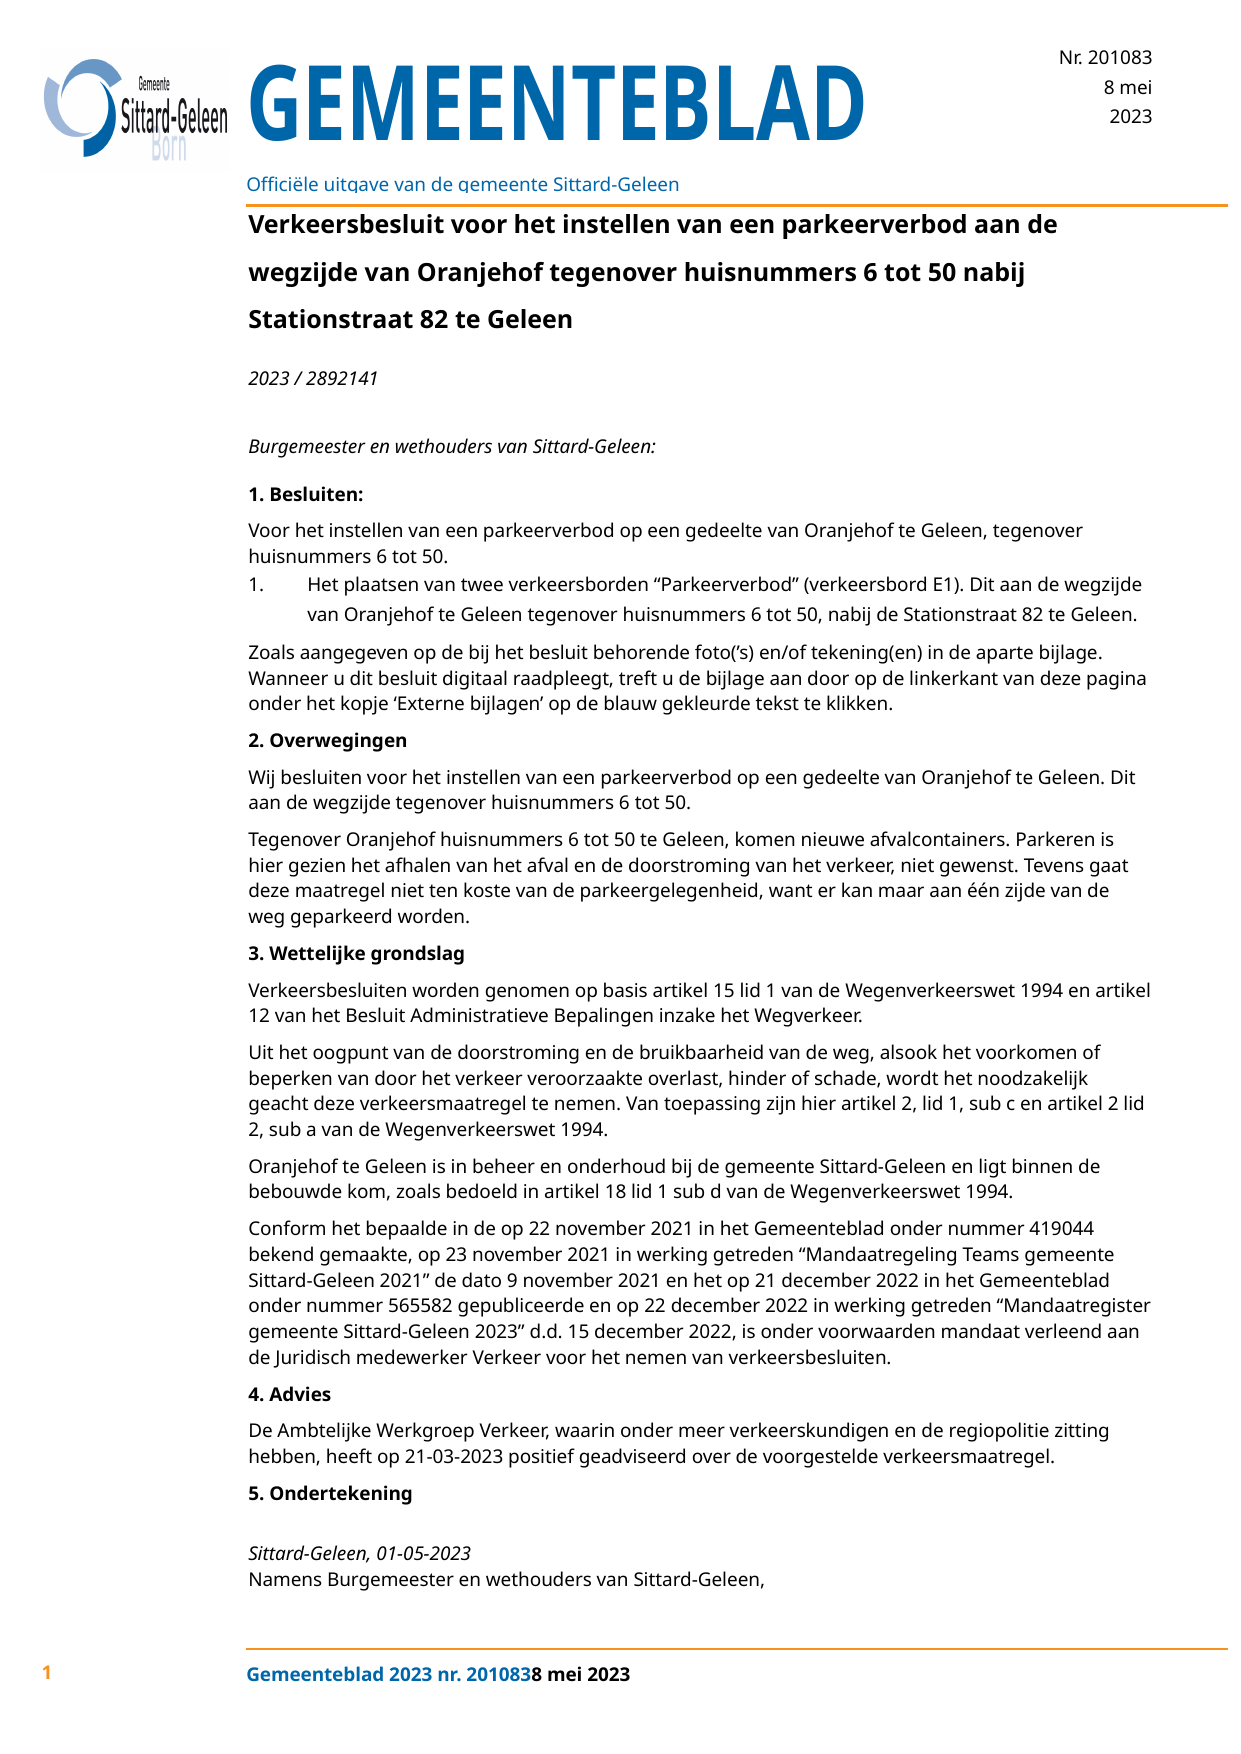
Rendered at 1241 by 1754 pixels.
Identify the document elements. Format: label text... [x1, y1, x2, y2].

text Wij besluiten voor het instellen van een parkeerverbod op een gedeelte van Oranjehof te Geleen. Dit aan de wegzijde tegenover huisnummers 6 tot 50. [248, 764, 1152, 815]
text Verkeersbesluiten worden genomen op basis artikel 15 lid 1 van de Wegenverkeerswet 1994 en artikel 12 van het Besluit Administratieve Bepalingen inzake het Wegverkeer. [248, 977, 1152, 1028]
text Oranjehof te Geleen is in beheer en onderhoud bij de gemeente Sittard-Geleen en ligt binnen de bebouwde kom, zoals bedoeld in artikel 18 lid 1 sub d van de Wegenverkeerswet 1994. [248, 1153, 1152, 1204]
text Namens Burgemeester en wethouders van Sittard-Geleen, [248, 1566, 1152, 1591]
text 2023 / 2892141 [248, 366, 1152, 391]
text Sittard-Geleen, 01-05-2023 [248, 1540, 1152, 1566]
text 3. Wettelijke grondslag [248, 940, 1152, 966]
text Verkeersbesluit voor het instellen van een parkeerverbod aan de wegzijde van Oranjehof tegenover huisnummers 6 tot 50 nabij Stationstraat 82 te Geleen [248, 207, 1152, 336]
text Burgemeester en wethouders van Sittard-Geleen: [248, 433, 1152, 459]
text 1. Besluiten: [248, 481, 1152, 507]
text 2. Overwegingen [248, 727, 1152, 753]
text 4. Advies [248, 1381, 1152, 1406]
text Zoals aangegeven op de bij het besluit behorende foto(’s) en/of tekening(en) in de aparte bijlage. Wanneer u dit besluit digitaal raadpleegt, treft u de bijlage aan door op de linkerkant van deze pagina onder het kopje ‘Externe bijlagen’ op de blauw gekleurde tekst te klikken. [248, 639, 1152, 716]
text Tegenover Oranjehof huisnummers 6 tot 50 te Geleen, komen nieuwe afvalcontainers. Parkeren is hier gezien het afhalen van het afval en de doorstroming van het verkeer, niet gewenst. Tevens gaat deze maatregel niet ten koste van de parkeergelegenheid, want er kan maar aan één zijde van de weg geparkeerd worden. [248, 826, 1152, 929]
text Uit het oogpunt van de doorstroming en de bruikbaarheid van de weg, alsook het voorkomen of beperken van door het verkeer veroorzaakte overlast, hinder of schade, wordt het noodzakelijk geacht deze verkeersmaatregel te nemen. Van toepassing zijn hier artikel 2, lid 1, sub c en artikel 2 lid 2, sub a van de Wegenverkeerswet 1994. [248, 1039, 1152, 1142]
text 5. Ondertekening [248, 1480, 1152, 1506]
list Het plaatsen van twee verkeersborden “Parkeerverbod” (verkeersbord E1). Dit aan de wegzijde van Oranjehof te Geleen tegenover huisnummers 6 tot 50, nabij de Stationstraat 82 te Geleen. [248, 572, 1152, 627]
picture [41, 47, 231, 172]
text Conform het bepaalde in de op 22 november 2021 in het Gemeenteblad onder nummer 419044 bekend gemaakte, op 23 november 2021 in werking getreden “Mandaatregeling Teams gemeente Sittard-Geleen 2021” de dato 9 november 2021 en het op 21 december 2022 in het Gemeenteblad onder nummer 565582 gepubliceerde en op 22 december 2022 in werking getreden “Mandaatregister gemeente Sittard-Geleen 2023” d.d. 15 december 2022, is onder voorwaarden mandaat verleend aan de Juridisch medewerker Verkeer voor het nemen van verkeersbesluiten. [248, 1215, 1152, 1370]
text De Ambtelijke Werkgroep Verkeer, waarin onder meer verkeerskundigen en de regiopolitie zitting hebben, heeft op 21-03-2023 positief geadviseerd over de voorgestelde verkeersmaatregel. [248, 1417, 1152, 1469]
text Voor het instellen van een parkeerverbod op een gedeelte van Oranjehof te Geleen, tegenover huisnummers 6 tot 50. [248, 517, 1152, 569]
